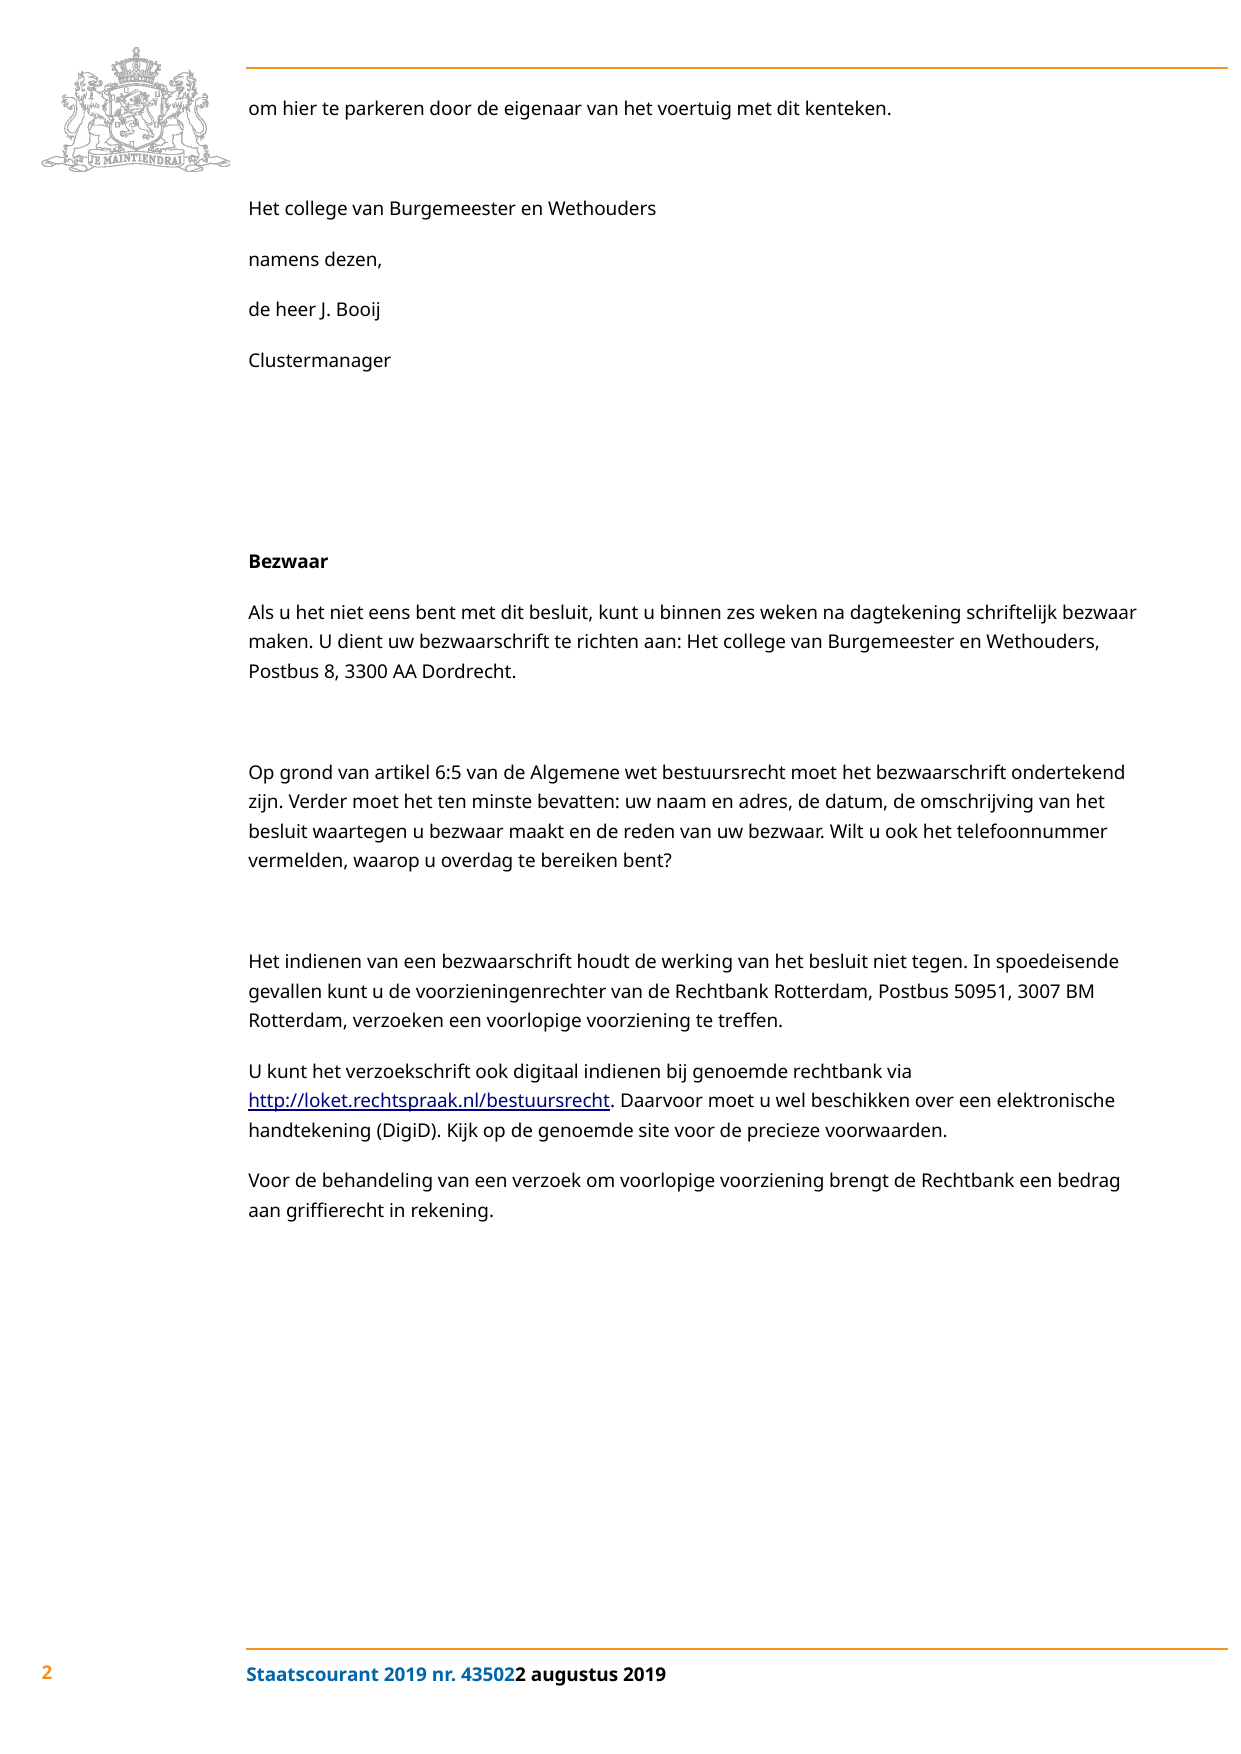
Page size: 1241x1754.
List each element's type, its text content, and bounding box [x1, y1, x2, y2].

text Voor de behandeling van een verzoek om voorlopige voorziening brengt de Rechtbank een bedrag aan griffierecht in rekening. [248, 1168, 1152, 1223]
text de heer J. Booij [248, 296, 1152, 322]
text Het college van Burgemeester en Wethouders [248, 196, 1152, 221]
text Op grond van artikel 6:5 van de Algemene wet bestuursrecht moet het bezwaarschrift ondertekend zijn. Verder moet het ten minste bevatten: uw naam en adres, de datum, de omschrijving van het besluit waartegen u bezwaar maakt en de reden van uw bezwaar. Wilt u ook het telefoonnummer vermelden, waarop u overdag te bereiken bent? [248, 759, 1152, 873]
text U kunt het verzoekschrift ook digitaal indienen bij genoemde rechtbank via http://loket.rechtspraak.nl/bestuursrecht. Daarvoor moet u wel beschikken over een elektronische handtekening (DigiD). Kijk op de genoemde site voor de precieze voorwaarden. [248, 1058, 1152, 1143]
text namens dezen, [248, 246, 1152, 272]
picture [41, 47, 231, 172]
text Het indienen van een bezwaarschrift houdt de werking van het besluit niet tegen. In spoedeisende gevallen kunt u de voorzieningenrechter van de Rechtbank Rotterdam, Postbus 50951, 3007 BM Rotterdam, verzoeken een voorlopige voorziening te treffen. [248, 948, 1152, 1033]
text Als u het niet eens bent met dit besluit, kunt u binnen zes weken na dagtekening schriftelijk bezwaar maken. U dient uw bezwaarschrift te richten aan: Het college van Burgemeester en Wethouders, Postbus 8, 3300 AA Dordrecht. [248, 599, 1152, 684]
text Clustermanager [248, 347, 1152, 373]
text om hier te parkeren door de eigenaar van het voertuig met dit kenteken. [248, 95, 1152, 121]
text Bezwaar [248, 548, 1152, 574]
